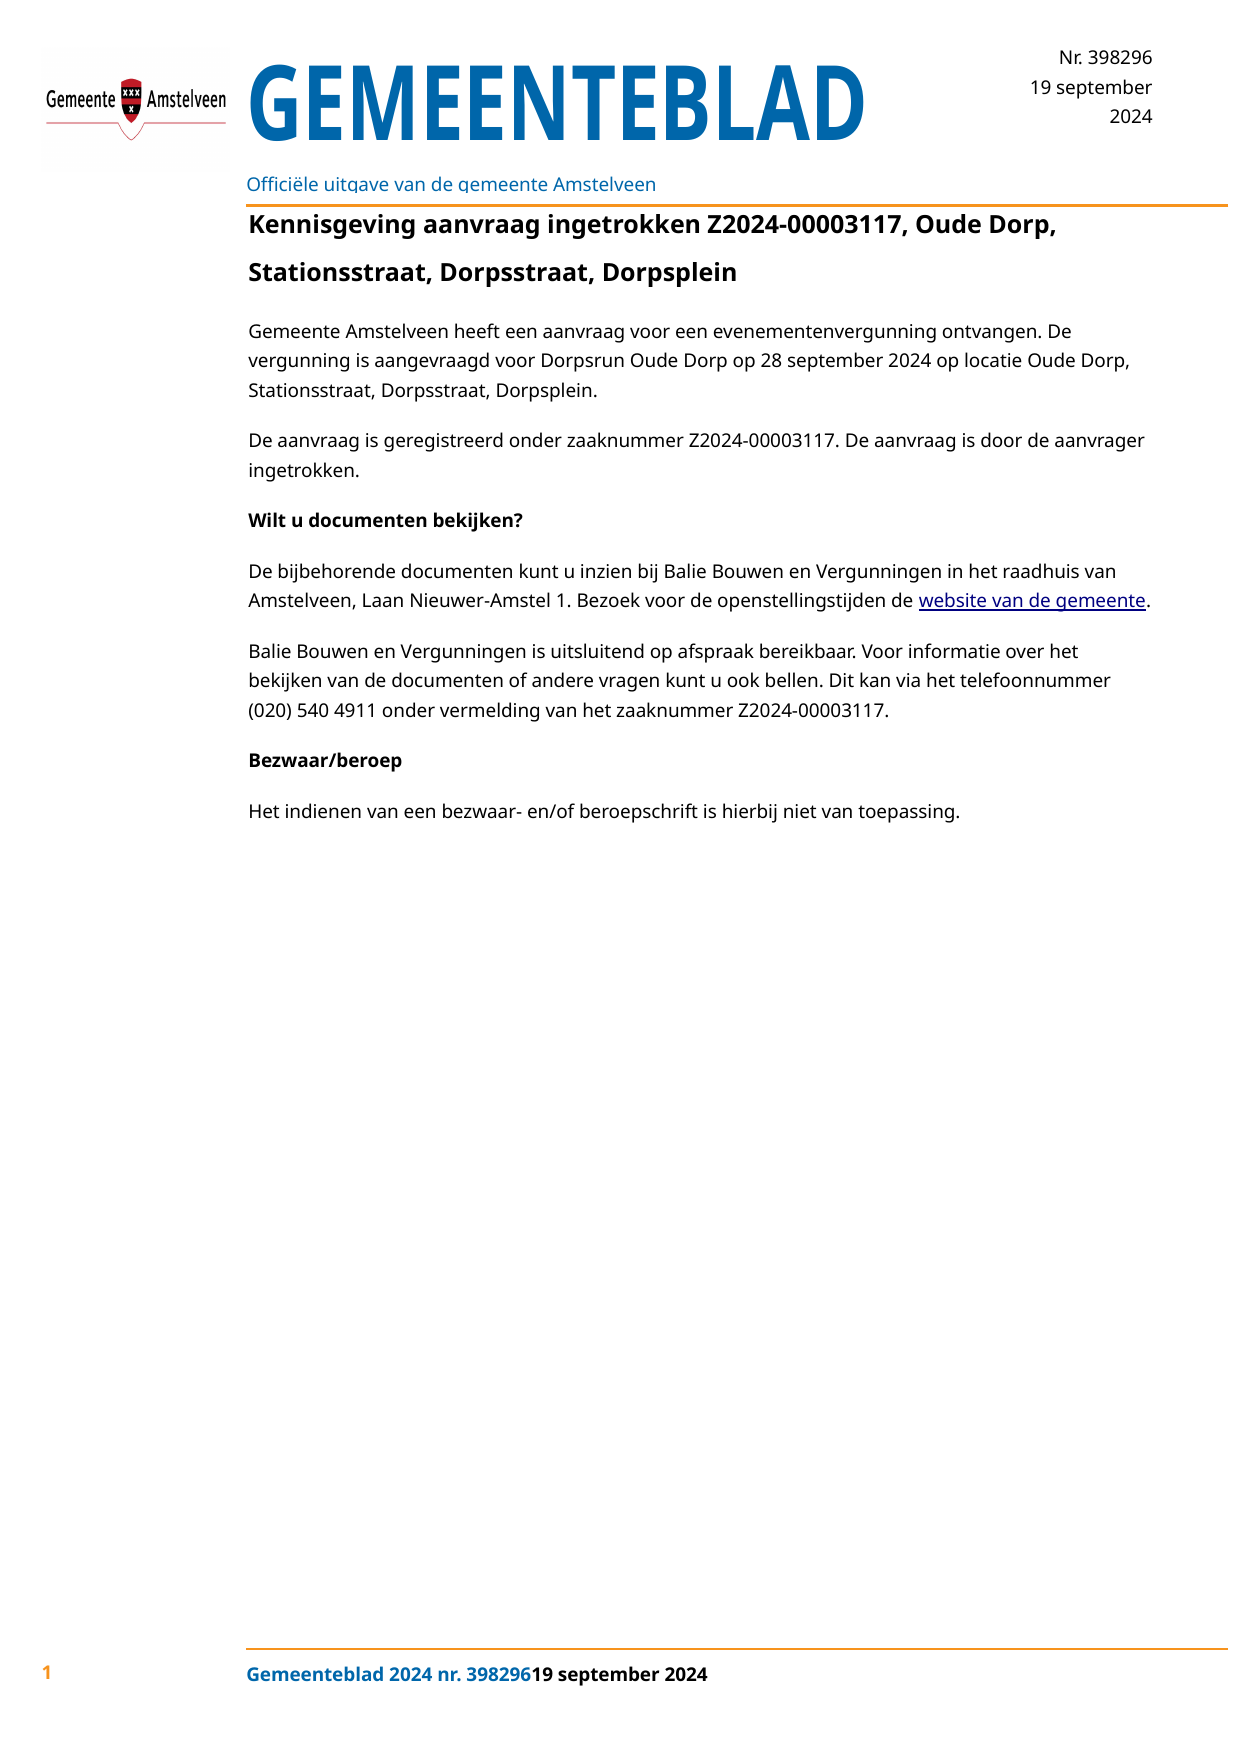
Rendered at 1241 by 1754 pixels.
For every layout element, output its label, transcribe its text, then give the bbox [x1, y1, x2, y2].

text Bezwaar/beroep [248, 747, 1152, 773]
picture [41, 47, 231, 172]
text Het indienen van een bezwaar- en/of beroepschrift is hierbij niet van toepassing. [248, 798, 1152, 824]
text Balie Bouwen en Vergunningen is uitsluitend op afspraak bereikbaar. Voor informatie over het bekijken van de documenten of andere vragen kunt u ook bellen. Dit kan via het telefoonnummer (020) 540 4911 onder vermelding van het zaaknummer Z2024-00003117. [248, 638, 1152, 723]
text De aanvraag is geregistreerd onder zaaknummer Z2024-00003117. De aanvraag is door de aanvrager ingetrokken. [248, 427, 1152, 483]
text De bijbehorende documenten kunt u inzien bij Balie Bouwen en Vergunningen in het raadhuis van Amstelveen, Laan Nieuwer-Amstel 1. Bezoek voor de openstellingstijden de website van de gemeente. [248, 558, 1152, 613]
text Gemeente Amstelveen heeft een aanvraag voor een evenementenvergunning ontvangen. De vergunning is aangevraagd voor Dorpsrun Oude Dorp op 28 september 2024 op locatie Oude Dorp, Stationsstraat, Dorpsstraat, Dorpsplein. [248, 318, 1152, 403]
text Wilt u documenten bekijken? [248, 507, 1152, 533]
text Kennisgeving aanvraag ingetrokken Z2024-00003117, Oude Dorp, Stationsstraat, Dorpsstraat, Dorpsplein [248, 207, 1152, 288]
